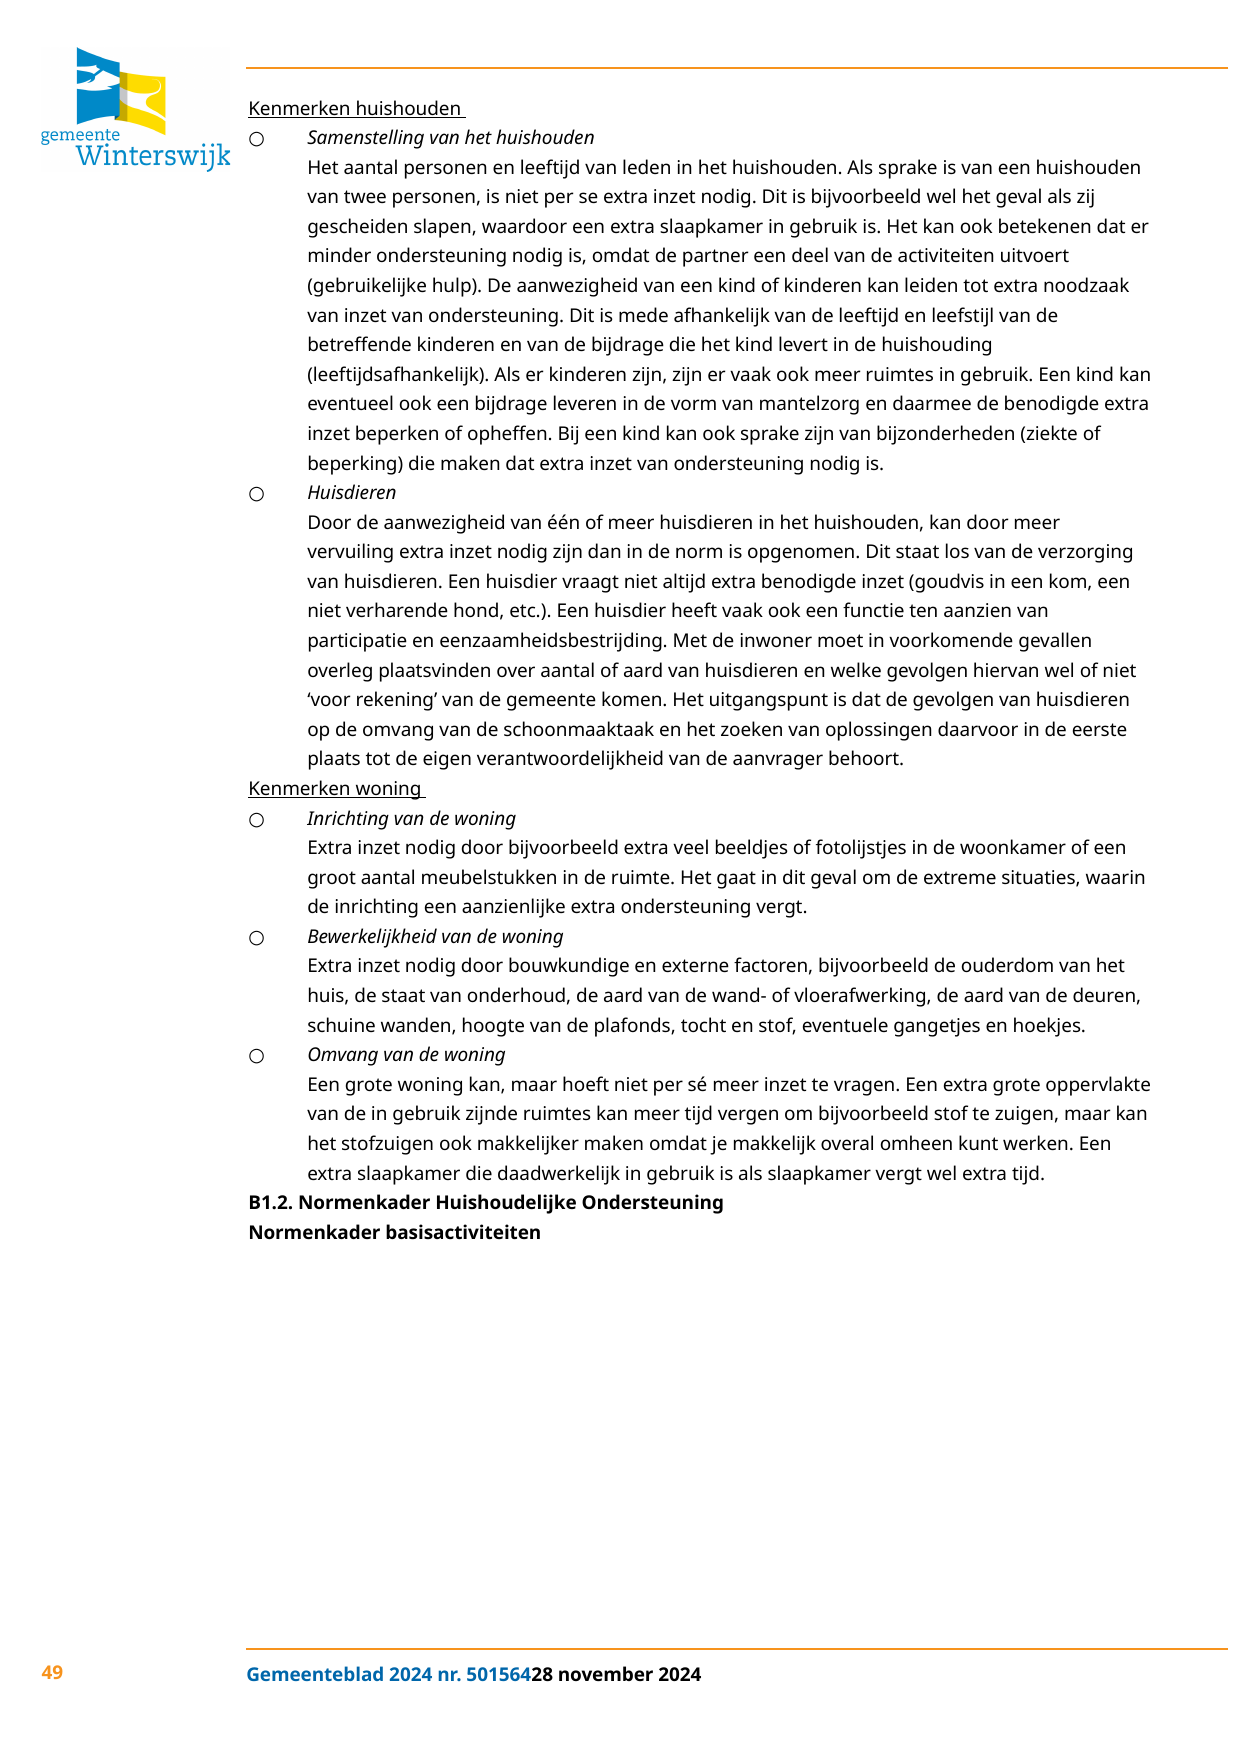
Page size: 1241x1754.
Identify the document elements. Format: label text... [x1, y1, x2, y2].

text Kenmerken woning [248, 775, 1152, 801]
list Het aantal personen en leeftijd van leden in het huishouden. Als sprake is van een huishouden van twee personen, is niet per se extra inzet nodig. Dit is bijvoorbeeld wel het geval als zij gescheiden slapen, waardoor een extra slaapkamer in gebruik is. Het kan ook betekenen dat er minder ondersteuning nodig is, omdat de partner een deel van de activiteiten uitvoert (gebruikelijke hulp). De aanwezigheid van een kind of kinderen kan leiden tot extra noodzaak van inzet van ondersteuning. Dit is mede afhankelijk van de leeftijd en leefstijl van de betreffende kinderen en van de bijdrage die het kind levert in de huishouding (leeftijdsafhankelijk). Als er kinderen zijn, zijn er vaak ook meer ruimtes in gebruik. Een kind kan eventueel ook een bijdrage leveren in de vorm van mantelzorg en daarmee de benodigde extra inzet beperken of opheffen. Bij een kind kan ook sprake zijn van bijzonderheden (ziekte of beperking) die maken dat extra inzet van ondersteuning nodig is. [248, 154, 1152, 476]
list Samenstelling van het huishouden [248, 124, 1152, 150]
list Bewerkelijkheid van de woning [248, 923, 1152, 949]
list Extra inzet nodig door bouwkundige en externe factoren, bijvoorbeeld de ouderdom van het huis, de staat van onderhoud, de aard van de wand- of vloerafwerking, de aard van de deuren, schuine wanden, hoogte van de plafonds, tocht en stof, eventuele gangetjes en hoekjes. [248, 953, 1152, 1038]
picture [225, 153, 231, 162]
list Extra inzet nodig door bijvoorbeeld extra veel beeldjes of fotolijstjes in de woonkamer of een groot aantal meubelstukken in de ruimte. Het gaat in dit geval om de extreme situaties, waarin de inrichting een aanzienlijke extra ondersteuning vergt. [248, 834, 1152, 919]
list Door de aanwezigheid van één of meer huisdieren in het huishouden, kan door meer vervuiling extra inzet nodig zijn dan in de norm is opgenomen. Dit staat los van de verzorging van huisdieren. Een huisdier vraagt niet altijd extra benodigde inzet (goudvis in een kom, een niet verharende hond, etc.). Een huisdier heeft vaak ook een functie ten aanzien van participatie en eenzaamheidsbestrijding. Met de inwoner moet in voorkomende gevallen overleg plaatsvinden over aantal of aard van huisdieren en welke gevolgen hiervan wel of niet ‘voor rekening’ van de gemeente komen. Het uitgangspunt is dat de gevolgen van huisdieren op de omvang van de schoonmaaktaak en het zoeken van oplossingen daarvoor in de eerste plaats tot de eigen verantwoordelijkheid van de aanvrager behoort. [248, 509, 1152, 771]
list Omvang van de woning [248, 1041, 1152, 1067]
list Huisdieren [248, 479, 1152, 505]
list Een grote woning kan, maar hoeft niet per sé meer inzet te vragen. Een extra grote oppervlakte van de in gebruik zijnde ruimtes kan meer tijd vergen om bijvoorbeeld stof te zuigen, maar kan het stofzuigen ook makkelijker maken omdat je makkelijk overal omheen kunt werken. Een extra slaapkamer die daadwerkelijk in gebruik is als slaapkamer vergt wel extra tijd. [248, 1071, 1152, 1186]
picture [41, 47, 231, 172]
text Normenkader basisactiviteiten [248, 1219, 1152, 1245]
text Kenmerken huishouden [248, 95, 1152, 121]
text B1.2. Normenkader Huishoudelijke Ondersteuning [248, 1189, 1152, 1215]
list Inrichting van de woning [248, 805, 1152, 831]
